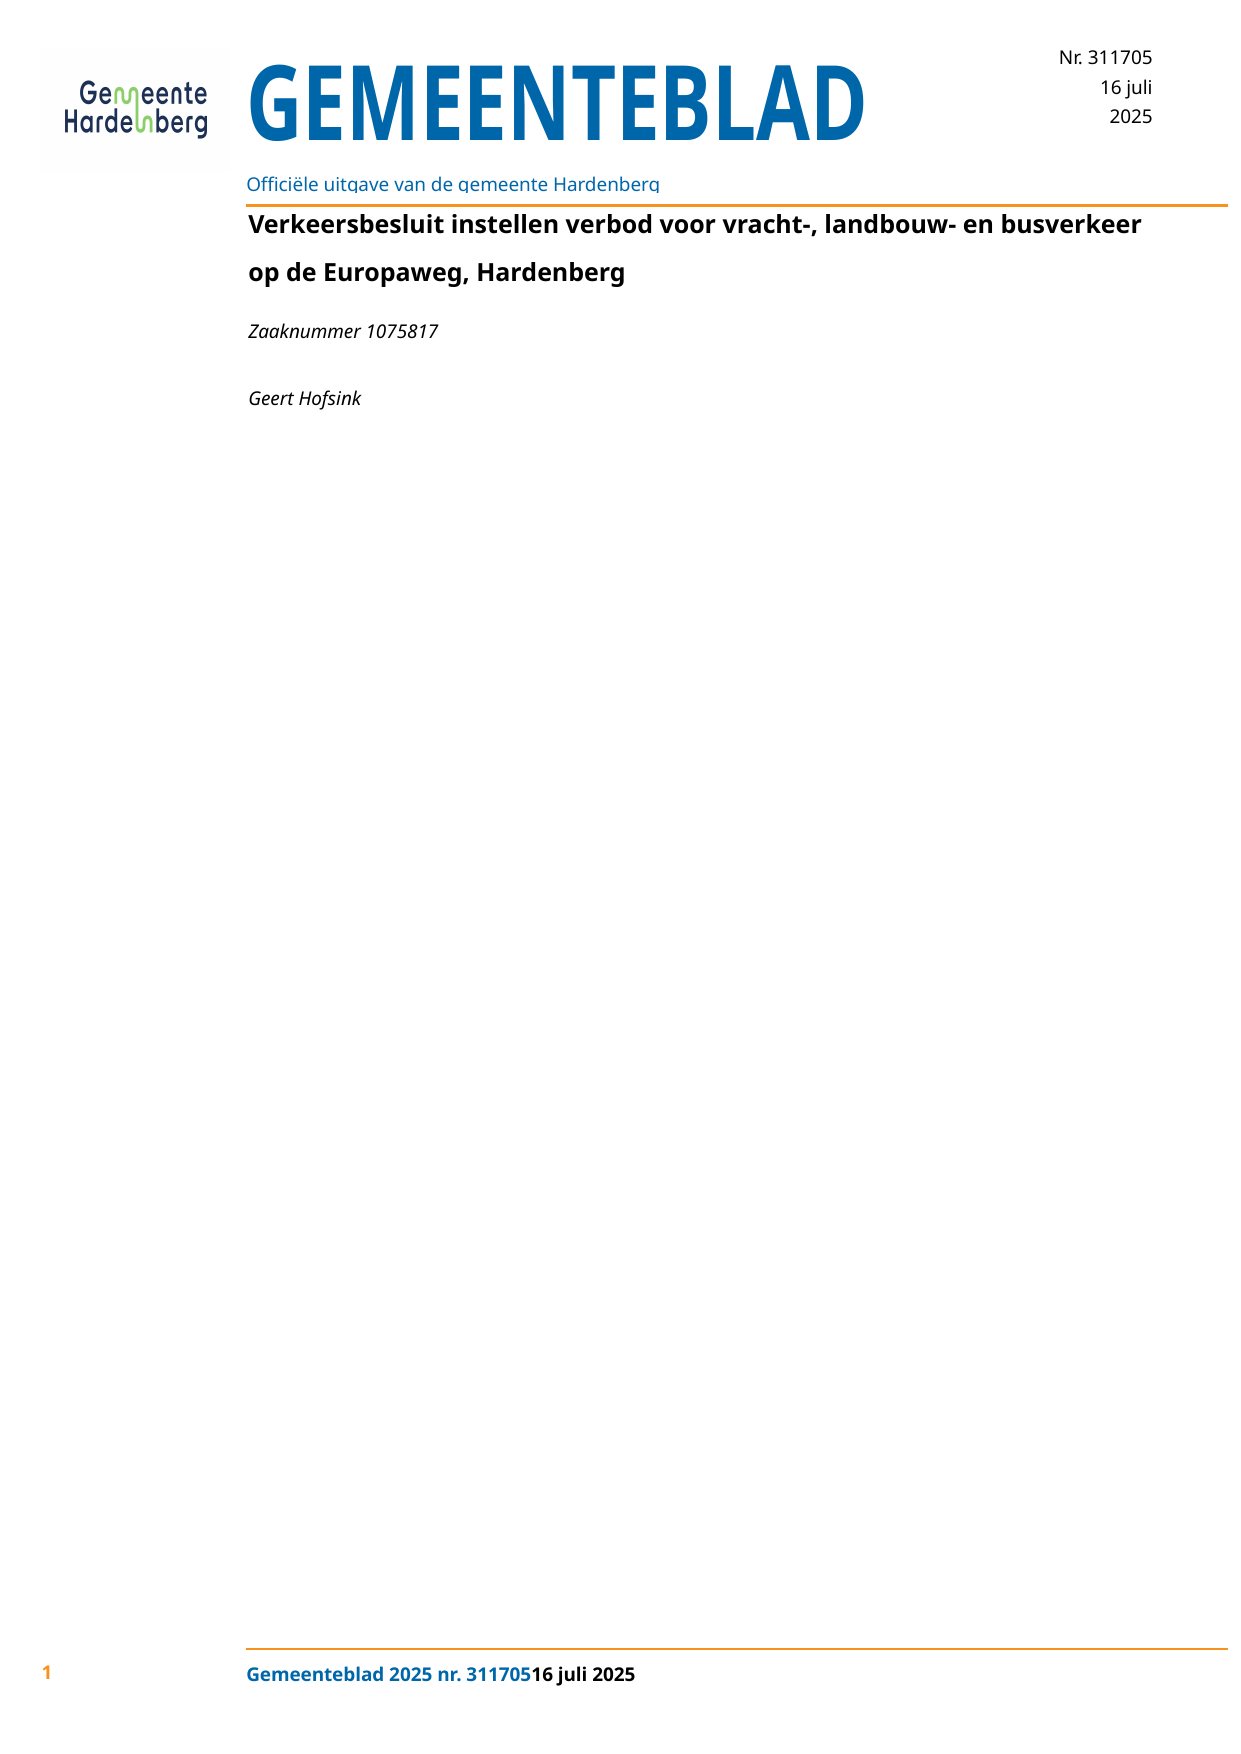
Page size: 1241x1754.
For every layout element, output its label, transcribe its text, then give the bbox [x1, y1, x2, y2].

text Geert Hofsink [248, 386, 1152, 411]
text Verkeersbesluit instellen verbod voor vracht-, landbouw- en busverkeer op de Europaweg, Hardenberg [248, 207, 1152, 288]
picture [41, 47, 231, 172]
text Zaaknummer 1075817 [248, 318, 1152, 344]
